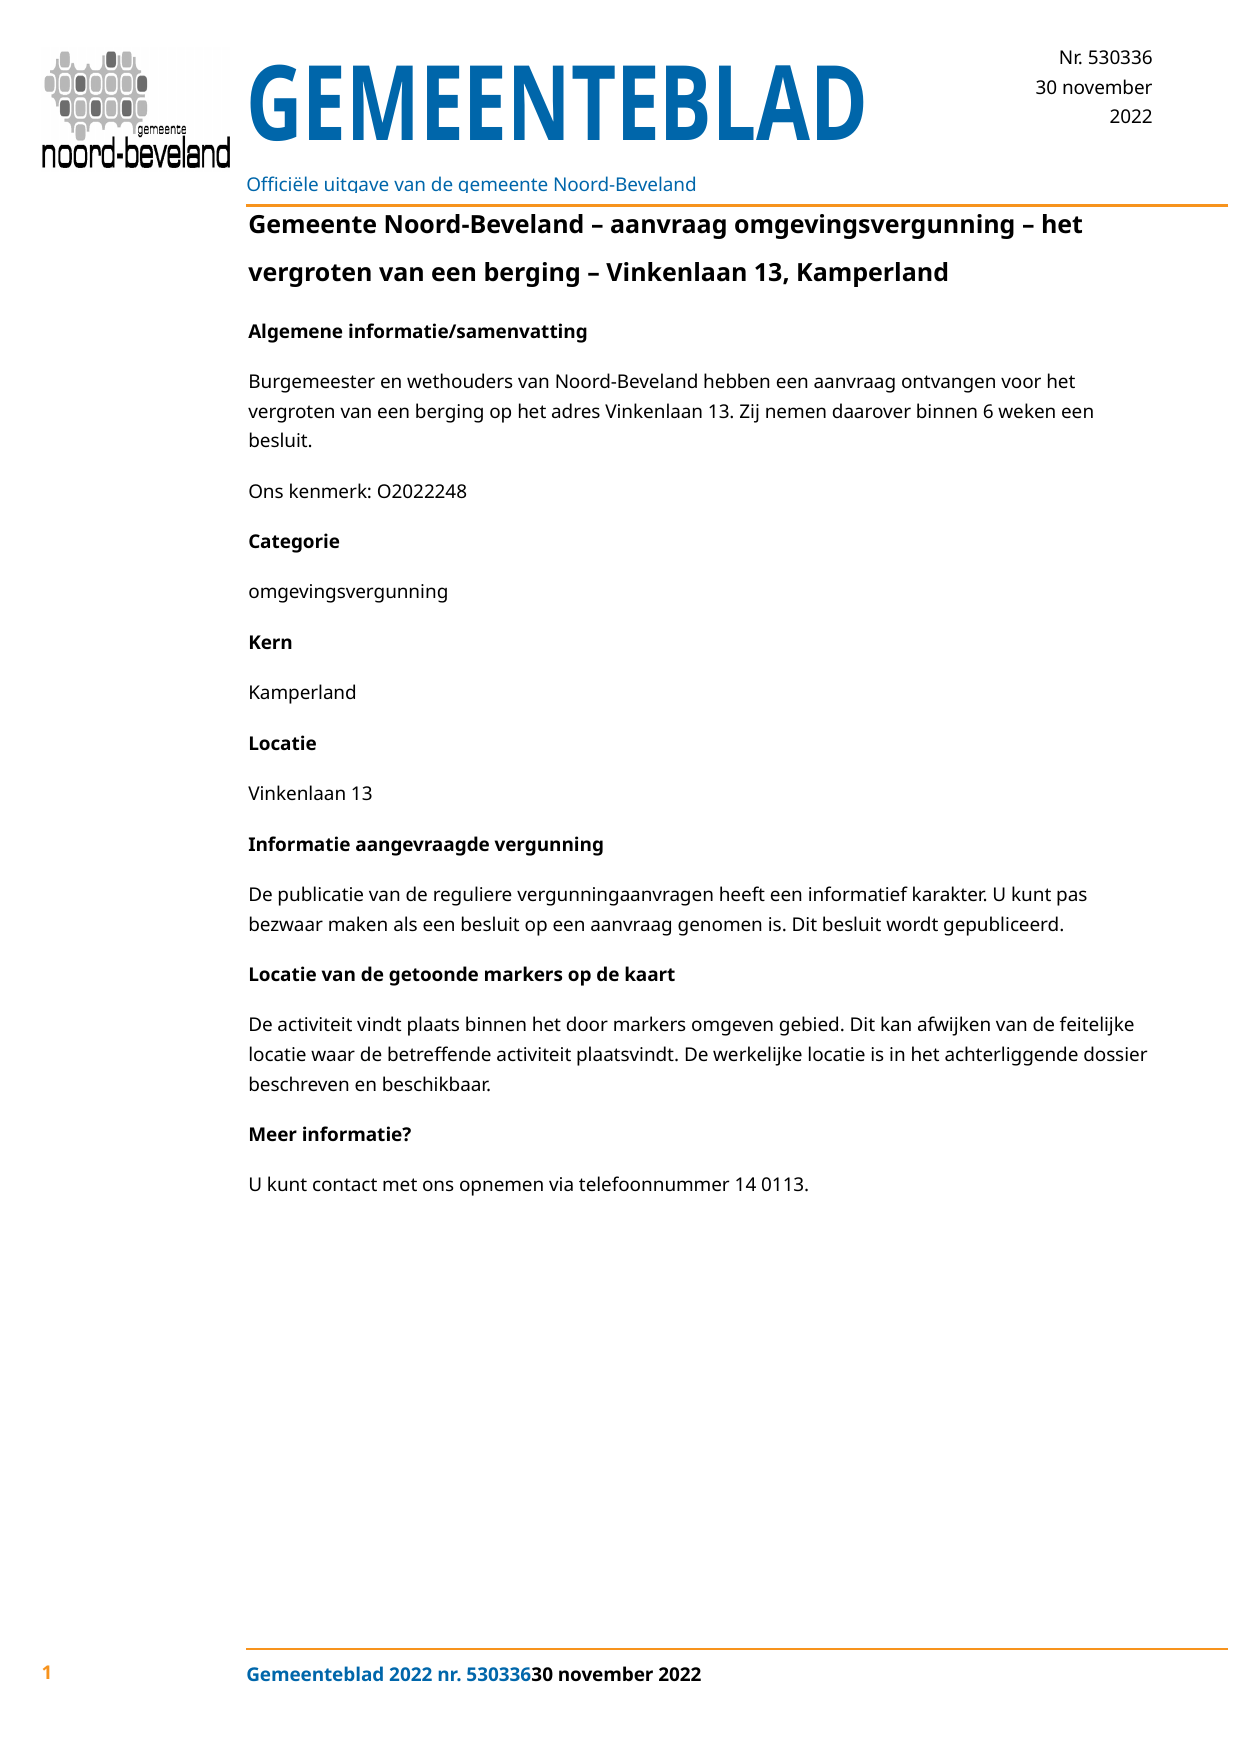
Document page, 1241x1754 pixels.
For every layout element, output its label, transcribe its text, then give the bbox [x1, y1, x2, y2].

text Locatie [248, 730, 1152, 756]
text Ons kenmerk: O2022248 [248, 478, 1152, 504]
text Kamperland [248, 679, 1152, 705]
text Locatie van de getoonde markers op de kaart [248, 961, 1152, 987]
text Gemeente Noord-Beveland – aanvraag omgevingsvergunning – het vergroten van een berging – Vinkenlaan 13, Kamperland [248, 207, 1152, 288]
picture [41, 47, 231, 172]
text De activiteit vindt plaats binnen het door markers omgeven gebied. Dit kan afwijken van de feitelijke locatie waar de betreffende activiteit plaatsvindt. De werkelijke locatie is in het achterliggende dossier beschreven en beschikbaar. [248, 1012, 1152, 1097]
text De publicatie van de reguliere vergunningaanvragen heeft een informatief karakter. U kunt pas bezwaar maken als een besluit op een aanvraag genomen is. Dit besluit wordt gepubliceerd. [248, 881, 1152, 937]
text Algemene informatie/samenvatting [248, 318, 1152, 344]
text Kern [248, 629, 1152, 655]
text Informatie aangevraagde vergunning [248, 831, 1152, 857]
text Categorie [248, 528, 1152, 554]
text Meer informatie? [248, 1121, 1152, 1147]
text U kunt contact met ons opnemen via telefoonnummer 14 0113. [248, 1172, 1152, 1197]
text omgevingsvergunning [248, 579, 1152, 604]
text Vinkenlaan 13 [248, 780, 1152, 806]
text Burgemeester en wethouders van Noord-Beveland hebben een aanvraag ontvangen voor het vergroten van een berging op het adres Vinkenlaan 13. Zij nemen daarover binnen 6 weken een besluit. [248, 368, 1152, 453]
